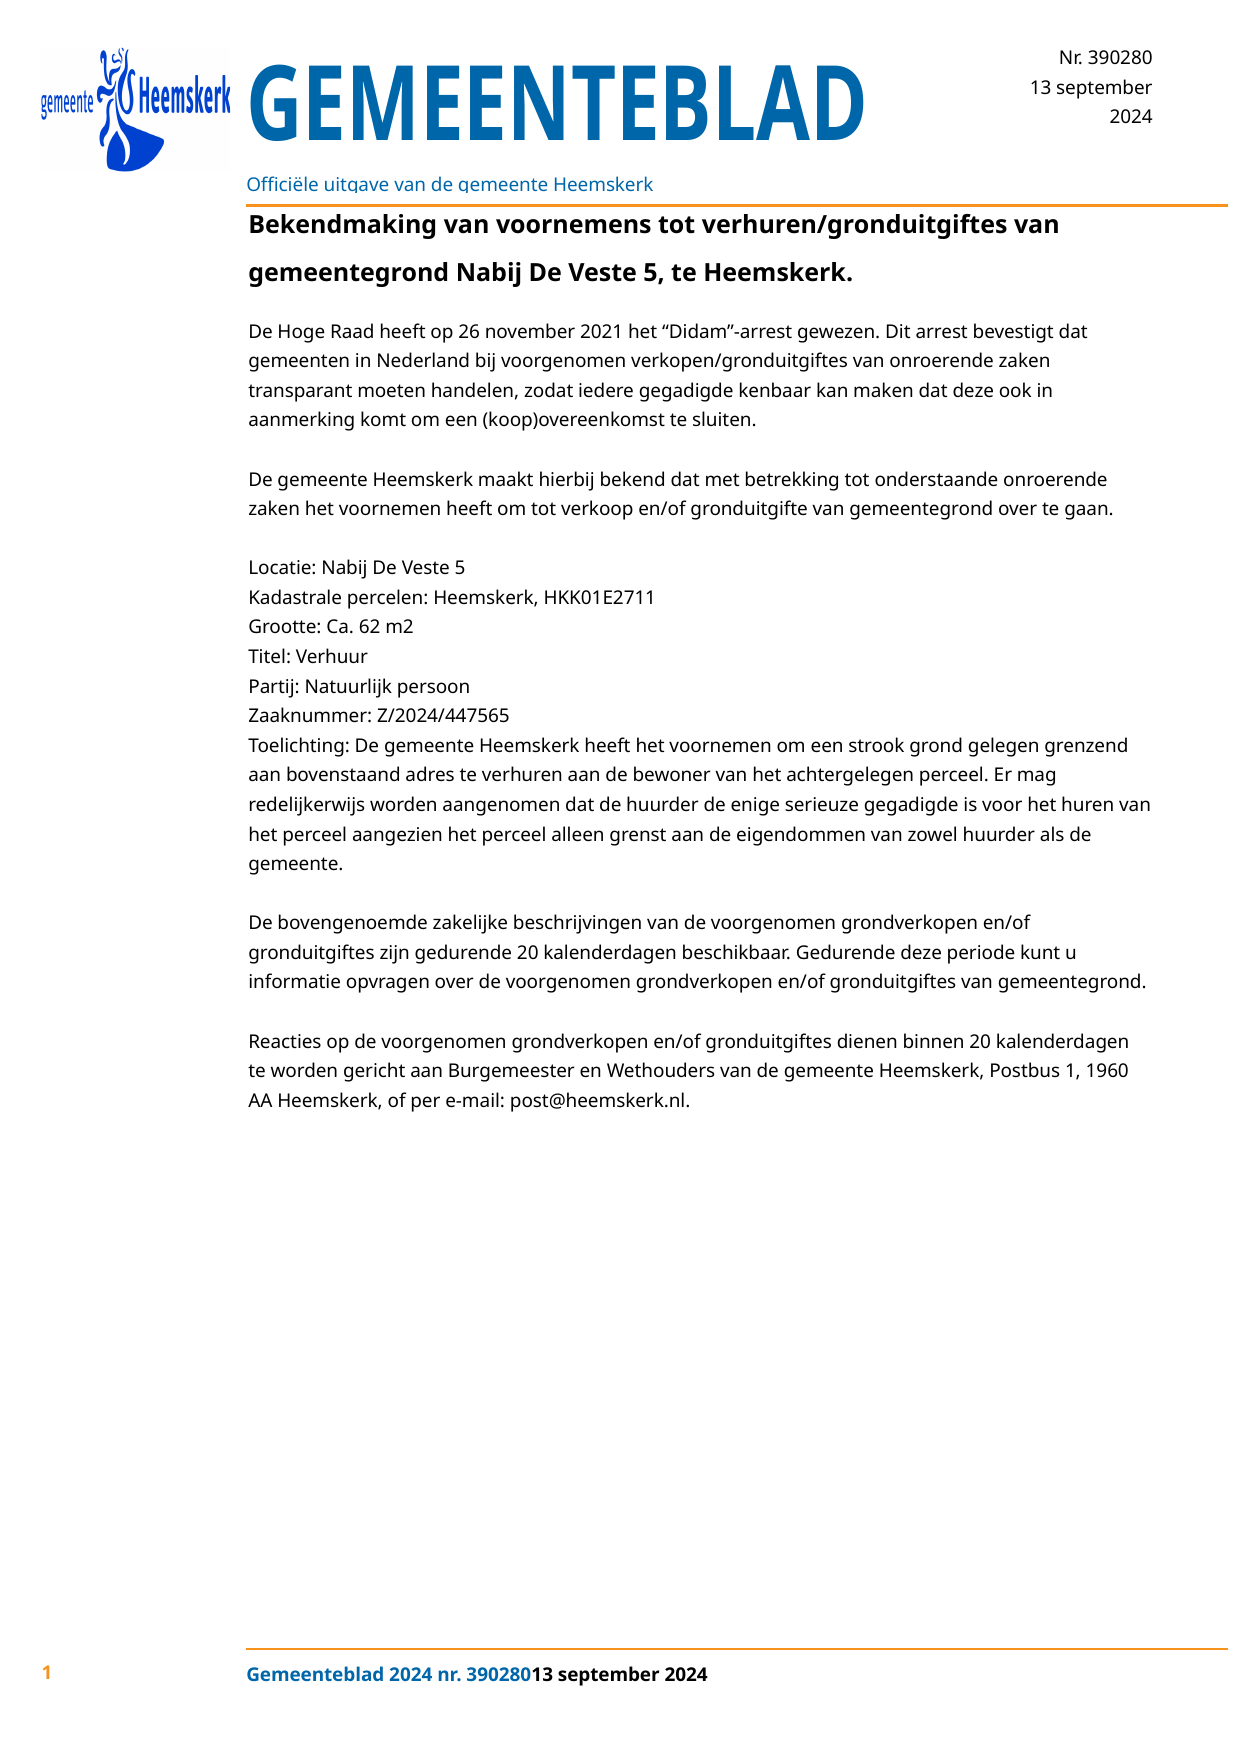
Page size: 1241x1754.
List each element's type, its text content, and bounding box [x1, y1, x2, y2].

text Zaaknummer: Z/2024/447565 [248, 702, 1152, 728]
text Partij: Natuurlijk persoon [248, 673, 1152, 699]
text Kadastrale percelen: Heemskerk, HKK01E2711 [248, 584, 1152, 610]
text Locatie: Nabij De Veste 5 [248, 554, 1152, 580]
text De Hoge Raad heeft op 26 november 2021 het “Didam”-arrest gewezen. Dit arrest bevestigt dat gemeenten in Nederland bij voorgenomen verkopen/gronduitgiftes van onroerende zaken transparant moeten handelen, zodat iedere gegadigde kenbaar kan maken dat deze ook in aanmerking komt om een (koop)overeenkomst te sluiten. [248, 318, 1152, 432]
picture [41, 47, 231, 172]
text Reacties op de voorgenomen grondverkopen en/of gronduitgiftes dienen binnen 20 kalenderdagen te worden gericht aan Burgemeester en Wethouders van de gemeente Heemskerk, Postbus 1, 1960 AA Heemskerk, of per e-mail: post@heemskerk.nl. [248, 1028, 1152, 1113]
text Grootte: Ca. 62 m2 [248, 614, 1152, 639]
text De gemeente Heemskerk maakt hierbij bekend dat met betrekking tot onderstaande onroerende zaken het voornemen heeft om tot verkoop en/of gronduitgifte van gemeentegrond over te gaan. [248, 466, 1152, 521]
text Titel: Verhuur [248, 643, 1152, 669]
text De bovengenoemde zakelijke beschrijvingen van de voorgenomen grondverkopen en/of gronduitgiftes zijn gedurende 20 kalenderdagen beschikbaar. Gedurende deze periode kunt u informatie opvragen over de voorgenomen grondverkopen en/of gronduitgiftes van gemeentegrond. [248, 909, 1152, 994]
text Bekendmaking van voornemens tot verhuren/gronduitgiftes van gemeentegrond Nabij De Veste 5, te Heemskerk. [248, 207, 1152, 288]
text Toelichting: De gemeente Heemskerk heeft het voornemen om een strook grond gelegen grenzend aan bovenstaand adres te verhuren aan de bewoner van het achtergelegen perceel. Er mag redelijkerwijs worden aangenomen dat de huurder de enige serieuze gegadigde is voor het huren van het perceel aangezien het perceel alleen grenst aan de eigendommen van zowel huurder als de gemeente. [248, 732, 1152, 876]
